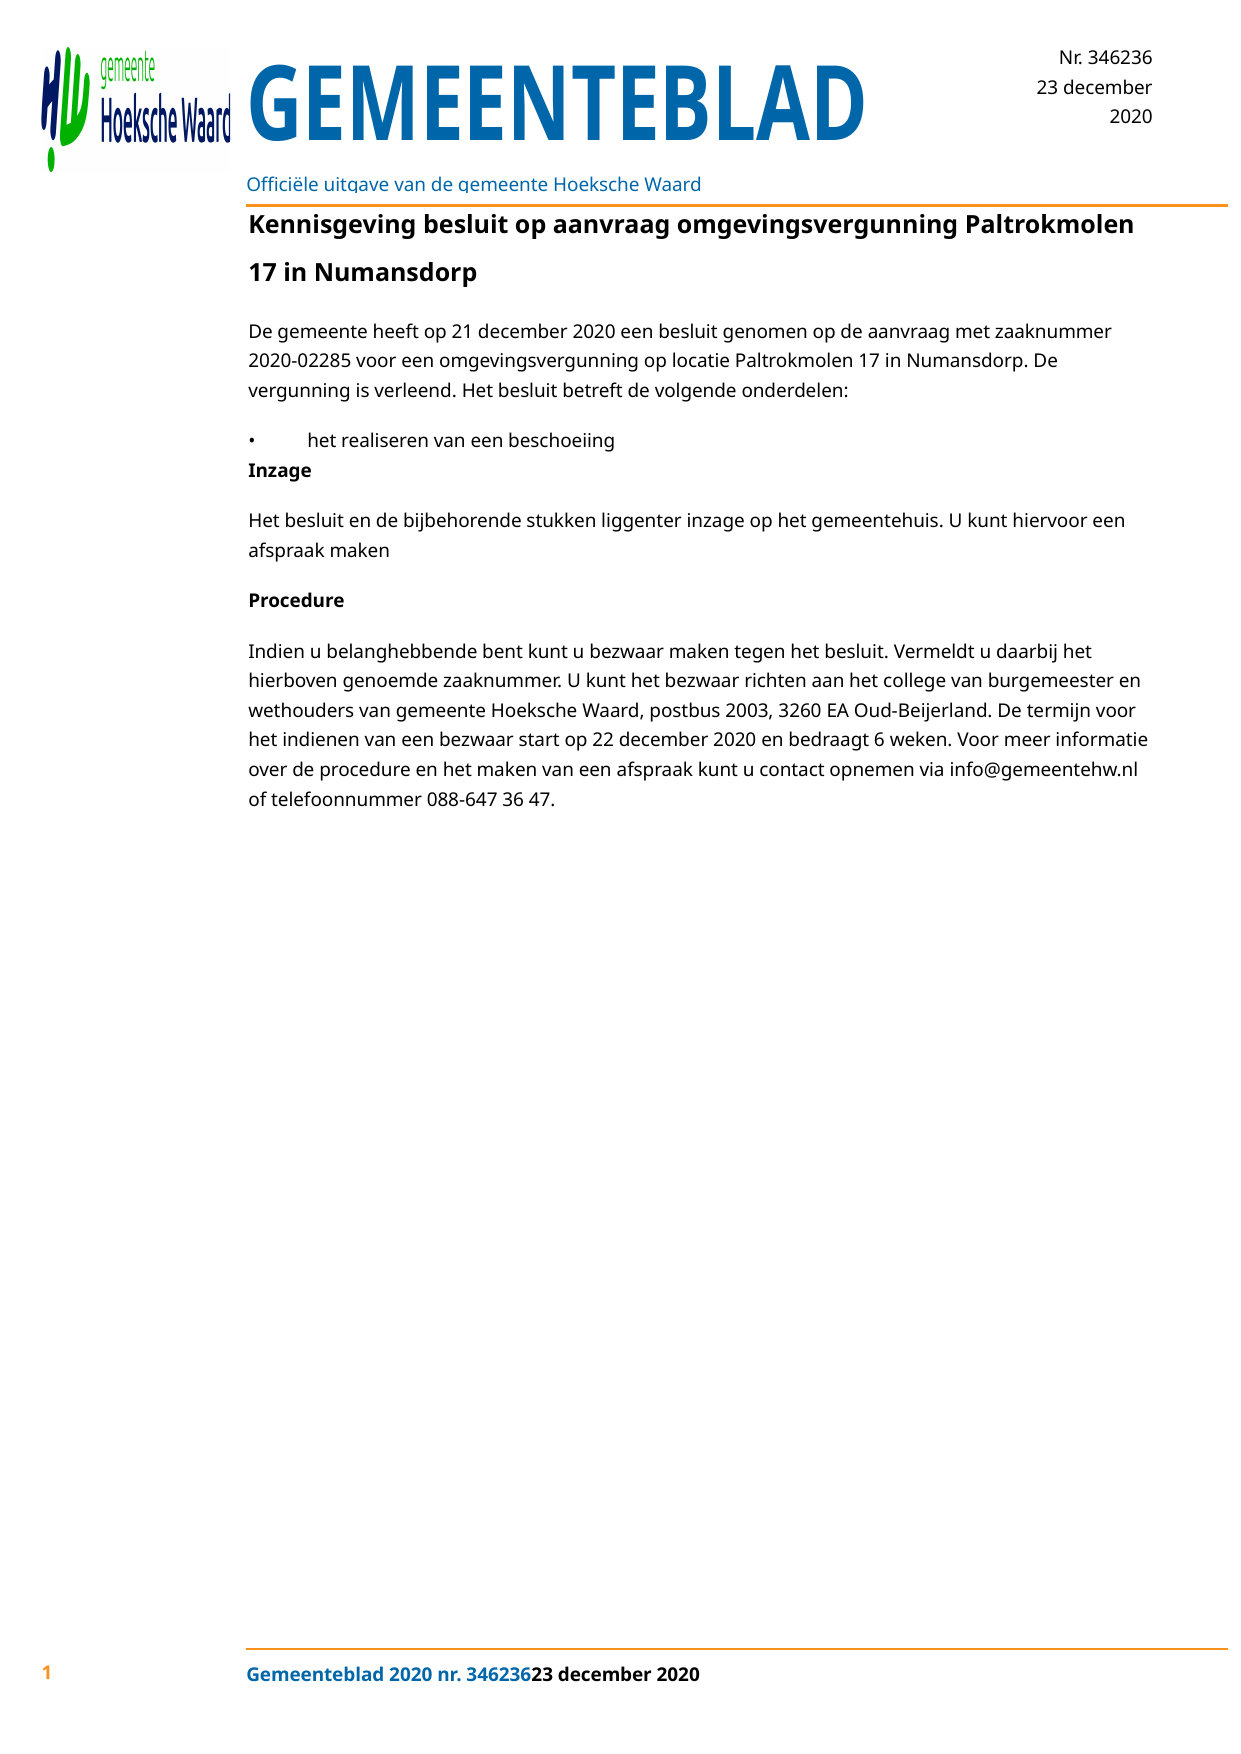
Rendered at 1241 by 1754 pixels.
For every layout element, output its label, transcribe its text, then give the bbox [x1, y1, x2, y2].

text Indien u belanghebbende bent kunt u bezwaar maken tegen het besluit. Vermeldt u daarbij het hierboven genoemde zaaknummer. U kunt het bezwaar richten aan het college van burgemeester en wethouders van gemeente Hoeksche Waard, postbus 2003, 3260 EA Oud-Beijerland. De termijn voor het indienen van een bezwaar start op 22 december 2020 en bedraagt 6 weken. Voor meer informatie over de procedure en het maken van een afspraak kunt u contact opnemen via info@gemeentehw.nl of telefoonnummer 088-647 36 47. [248, 638, 1152, 812]
list het realiseren van een beschoeiing [248, 427, 1152, 453]
text Kennisgeving besluit op aanvraag omgevingsvergunning Paltrokmolen 17 in Numansdorp [248, 207, 1152, 288]
picture [41, 47, 231, 172]
text Procedure [248, 587, 1152, 613]
text Het besluit en de bijbehorende stukken liggenter inzage op het gemeentehuis. U kunt hiervoor een afspraak maken [248, 507, 1152, 563]
text De gemeente heeft op 21 december 2020 een besluit genomen op de aanvraag met zaaknummer 2020-02285 voor een omgevingsvergunning op locatie Paltrokmolen 17 in Numansdorp. De vergunning is verleend. Het besluit betreft de volgende onderdelen: [248, 318, 1152, 403]
text Inzage [248, 457, 1152, 483]
